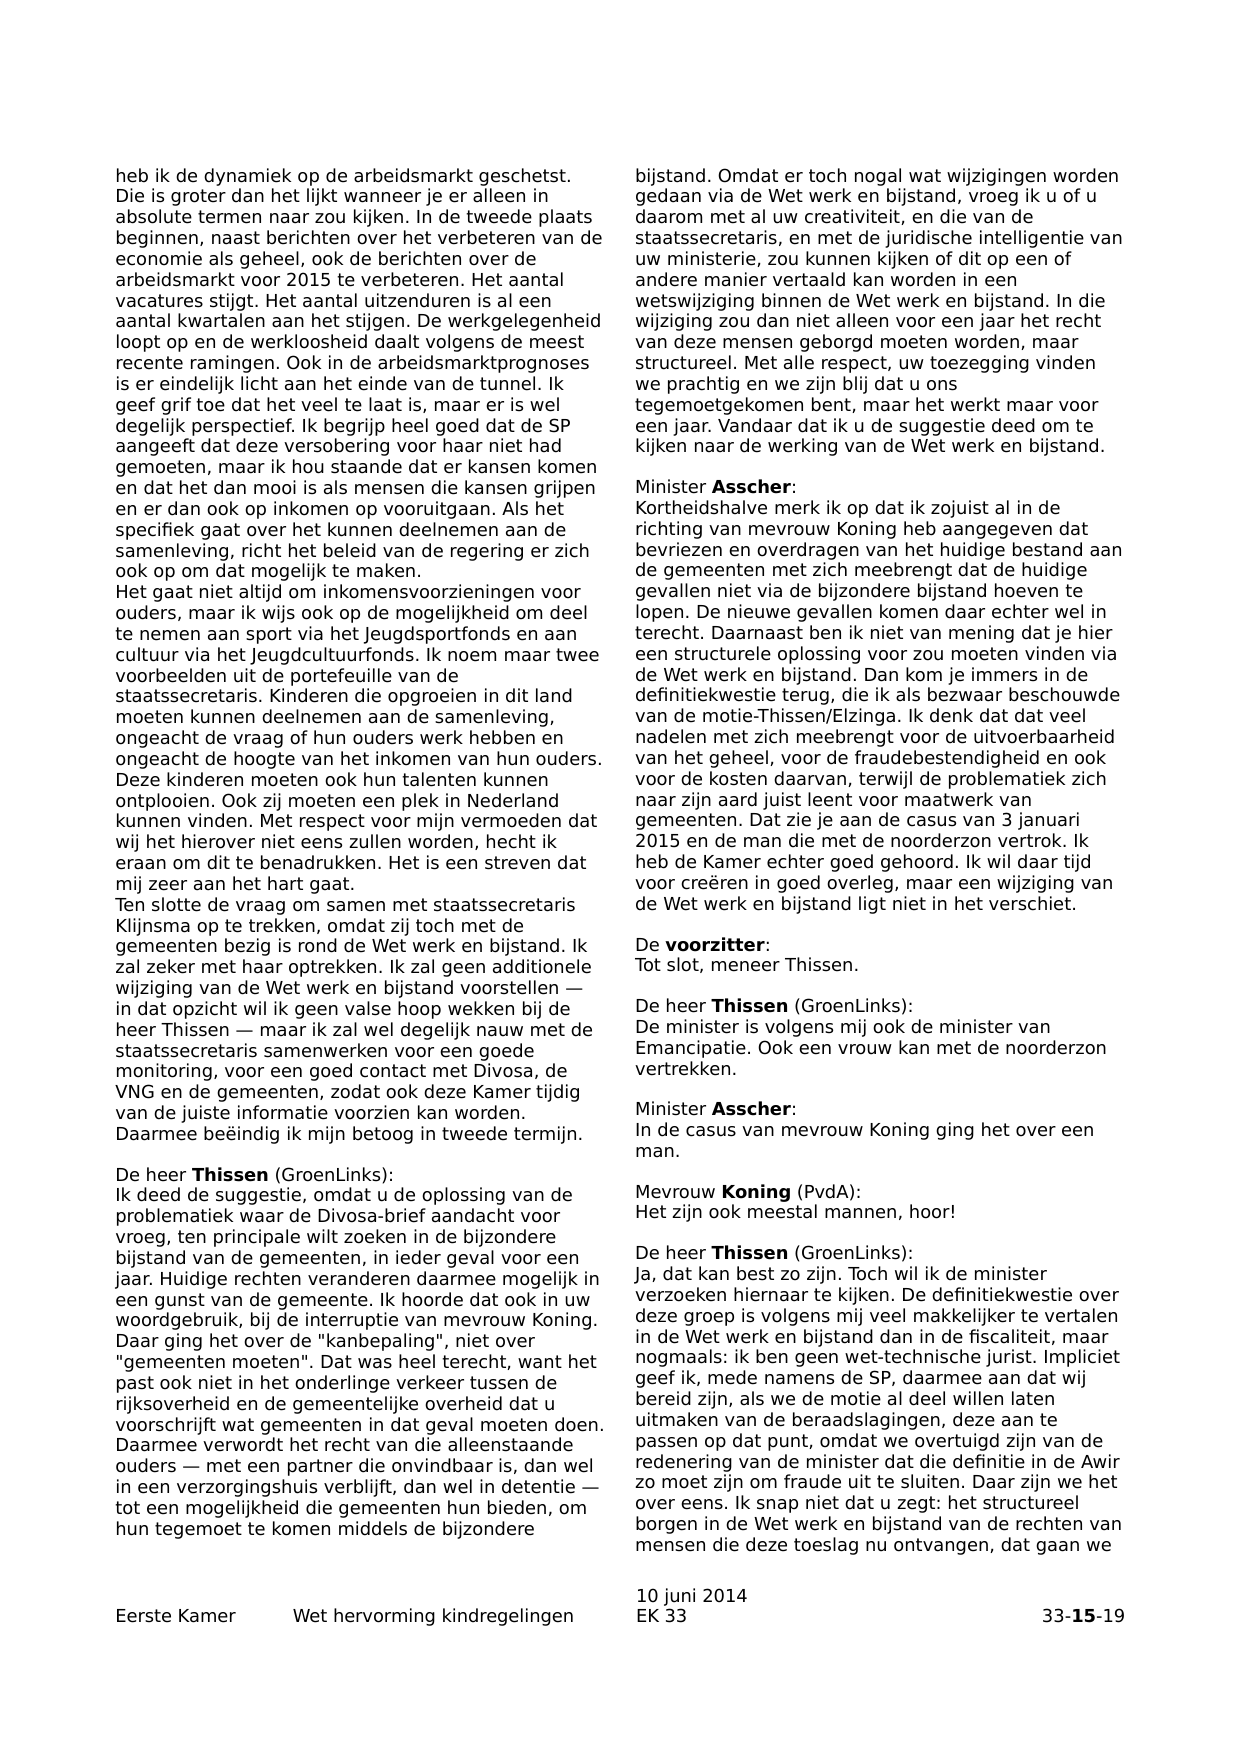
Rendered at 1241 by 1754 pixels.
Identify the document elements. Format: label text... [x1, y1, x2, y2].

text Kortheidshalve merk ik op dat ik zojuist al in de richting van mevrouw Koning heb aangegeven dat bevriezen en overdragen van het huidige bestand aan de gemeenten met zich meebrengt dat de huidige gevallen niet via de bijzondere bijstand hoeven te lopen. De nieuwe gevallen komen daar echter wel in terecht. Daarnaast ben ik niet van mening dat je hier een structurele oplossing voor zou moeten vinden via de Wet werk en bijstand. Dan kom je immers in de definitiekwestie terug, die ik als bezwaar beschouwde van de motie-Thissen/Elzinga. Ik denk dat dat veel nadelen met zich meebrengt voor de uitvoerbaarheid van het geheel, voor de fraudebestendigheid en ook voor de kosten daarvan, terwijl de problematiek zich naar zijn aard juist leent voor maatwerk van gemeenten. Dat zie je aan de casus van 3 januari 2015 en de man die met de noorderzon vertrok. Ik heb de Kamer echter goed gehoord. Ik wil daar tijd voor creëren in goed overleg, maar een wijziging van de Wet werk en bijstand ligt niet in het verschiet. [635, 498, 1125, 914]
text bijstand. Omdat er toch nogal wat wijzigingen worden gedaan via de Wet werk en bijstand, vroeg ik u of u daarom met al uw creativiteit, en die van de staatssecretaris, en met de juridische intelligentie van uw ministerie, zou kunnen kijken of dit op een of andere manier vertaald kan worden in een wetswijziging binnen de Wet werk en bijstand. In die wijziging zou dan niet alleen voor een jaar het recht van deze mensen geborgd moeten worden, maar structureel. Met alle respect, uw toezegging vinden we prachtig en we zijn blij dat u ons tegemoetgekomen bent, maar het werkt maar voor een jaar. Vandaar dat ik u de suggestie deed om te kijken naar de werking van de Wet werk en bijstand. [635, 165, 1125, 457]
text Ja, dat kan best zo zijn. Toch wil ik de minister verzoeken hiernaar te kijken. De definitiekwestie over deze groep is volgens mij veel makkelijker te vertalen in de Wet werk en bijstand dan in de fiscaliteit, maar nogmaals: ik ben geen wet-technische jurist. Impliciet geef ik, mede namens de SP, daarmee aan dat wij bereid zijn, als we de motie al deel willen laten uitmaken van de beraadslagingen, deze aan te passen op dat punt, omdat we overtuigd zijn van de redenering van de minister dat die definitie in de Awir zo moet zijn om fraude uit te sluiten. Daar zijn we het over eens. Ik snap niet dat u zegt: het structureel borgen in de Wet werk en bijstand van de rechten van mensen die deze toeslag nu ontvangen, dat gaan we [635, 1264, 1125, 1556]
text De voorzitter: [635, 934, 1125, 955]
text De heer Thissen (GroenLinks): [635, 1243, 1125, 1264]
text De minister is volgens mij ook de minister van Emancipatie. Ook een vrouw kan met de noorderzon vertrekken. [635, 1017, 1125, 1079]
text In de casus van mevrouw Koning ging het over een man. [635, 1120, 1125, 1162]
text De heer Thissen (GroenLinks): [635, 996, 1125, 1017]
text Het zijn ook meestal mannen, hoor! [635, 1202, 1125, 1223]
text heb ik de dynamiek op de arbeidsmarkt geschetst. Die is groter dan het lijkt wanneer je er alleen in absolute termen naar zou kijken. In de tweede plaats beginnen, naast berichten over het verbeteren van de economie als geheel, ook de berichten over de arbeidsmarkt voor 2015 te verbeteren. Het aantal vacatures stijgt. Het aantal uitzenduren is al een aantal kwartalen aan het stijgen. De werkgelegenheid loopt op en de werkloosheid daalt volgens de meest recente ramingen. Ook in de arbeidsmarktprognoses is er eindelijk licht aan het einde van de tunnel. Ik geef grif toe dat het veel te laat is, maar er is wel degelijk perspectief. Ik begrijp heel goed dat de SP aangeeft dat deze versobering voor haar niet had gemoeten, maar ik hou staande dat er kansen komen en dat het dan mooi is als mensen die kansen grijpen en er dan ook op inkomen op vooruitgaan. Als het specifiek gaat over het kunnen deelnemen aan de samenleving, richt het beleid van de regering er zich ook op om dat mogelijk te maken. [115, 165, 605, 582]
text Ten slotte de vraag om samen met staatssecretaris Klijnsma op te trekken, omdat zij toch met de gemeenten bezig is rond de Wet werk en bijstand. Ik zal zeker met haar optrekken. Ik zal geen additionele wijziging van de Wet werk en bijstand voorstellen — in dat opzicht wil ik geen valse hoop wekken bij de heer Thissen — maar ik zal wel degelijk nauw met de staatssecretaris samenwerken voor een goede monitoring, voor een goed contact met Divosa, de VNG en de gemeenten, zodat ook deze Kamer tijdig van de juiste informatie voorzien kan worden. [115, 894, 605, 1124]
text Daarmee beëindig ik mijn betoog in tweede termijn. [115, 1124, 605, 1144]
text Minister Asscher: [635, 477, 1125, 498]
text Tot slot, meneer Thissen. [635, 955, 1125, 976]
text Het gaat niet altijd om inkomensvoorzieningen voor ouders, maar ik wijs ook op de mogelijkheid om deel te nemen aan sport via het Jeugdsportfonds en aan cultuur via het Jeugdcultuurfonds. Ik noem maar twee voorbeelden uit de portefeuille van de staatssecretaris. Kinderen die opgroeien in dit land moeten kunnen deelnemen aan de samenleving, ongeacht de vraag of hun ouders werk hebben en ongeacht de hoogte van het inkomen van hun ouders. Deze kinderen moeten ook hun talenten kunnen ontplooien. Ook zij moeten een plek in Nederland kunnen vinden. Met respect voor mijn vermoeden dat wij het hierover niet eens zullen worden, hecht ik eraan om dit te benadrukken. Het is een streven dat mij zeer aan het hart gaat. [115, 582, 605, 894]
text Mevrouw Koning (PvdA): [635, 1182, 1125, 1202]
text Ik deed de suggestie, omdat u de oplossing van de problematiek waar de Divosa-brief aandacht voor vroeg, ten principale wilt zoeken in de bijzondere bijstand van de gemeenten, in ieder geval voor een jaar. Huidige rechten veranderen daarmee mogelijk in een gunst van de gemeente. Ik hoorde dat ook in uw woordgebruik, bij de interruptie van mevrouw Koning. Daar ging het over de "kanbepaling", niet over "gemeenten moeten". Dat was heel terecht, want het past ook niet in het onderlinge verkeer tussen de rijksoverheid en de gemeentelijke overheid dat u voorschrijft wat gemeenten in dat geval moeten doen. Daarmee verwordt het recht van die alleenstaande ouders — met een partner die onvindbaar is, dan wel in een verzorgingshuis verblijft, dan wel in detentie — tot een mogelijkheid die gemeenten hun bieden, om hun tegemoet te komen middels de bijzondere [115, 1185, 605, 1539]
text Minister Asscher: [635, 1099, 1125, 1120]
text De heer Thissen (GroenLinks): [115, 1164, 605, 1185]
